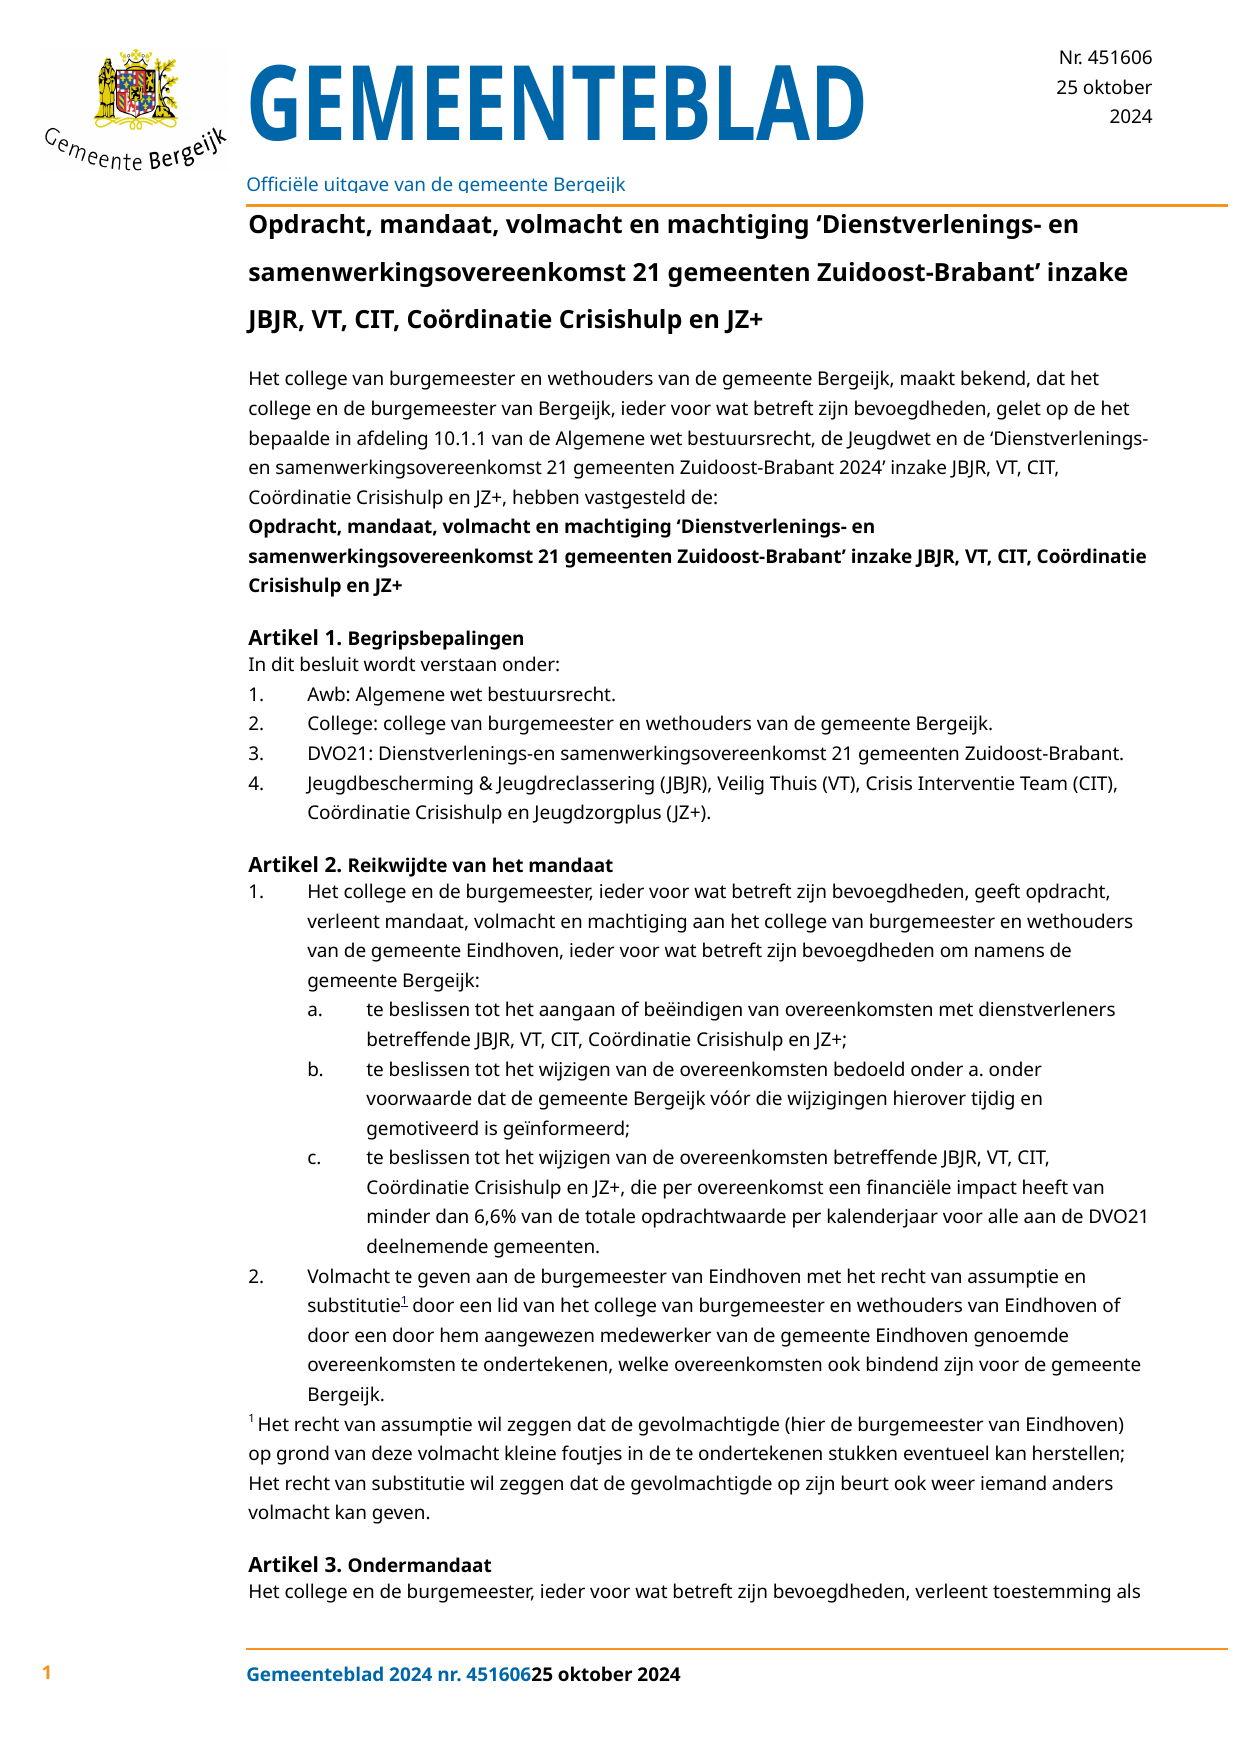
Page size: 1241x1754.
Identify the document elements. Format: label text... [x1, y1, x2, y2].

text Artikel 3. Ondermandaat [248, 1550, 1152, 1578]
list te beslissen tot het wijzigen van de overeenkomsten betreffende JBJR, VT, CIT, Coördinatie Crisishulp en JZ+, die per overeenkomst een financiële impact heeft van minder dan 6,6% van de totale opdrachtwaarde per kalenderjaar voor alle aan de DVO21 deelnemende gemeenten. [307, 1144, 1152, 1259]
text Artikel 2. Reikwijdte van het mandaat [248, 850, 1152, 878]
text Opdracht, mandaat, volmacht en machtiging ‘Dienstverlenings- en samenwerkingsovereenkomst 21 gemeenten Zuidoost-Brabant’ inzake JBJR, VT, CIT, Coördinatie Crisishulp en JZ+ [248, 513, 1152, 598]
text Opdracht, mandaat, volmacht en machtiging ‘Dienstverlenings- en samenwerkingsovereenkomst 21 gemeenten Zuidoost-Brabant’ inzake JBJR, VT, CIT, Coördinatie Crisishulp en JZ+ [248, 207, 1152, 336]
list te beslissen tot het wijzigen van de overeenkomsten bedoeld onder a. onder voorwaarde dat de gemeente Bergeijk vóór die wijzigingen hierover tijdig en gemotiveerd is geïnformeerd; [307, 1056, 1152, 1141]
list DVO21: Dienstverlenings-en samenwerkingsovereenkomst 21 gemeenten Zuidoost-Brabant. [248, 740, 1152, 766]
list Volmacht te geven aan de burgemeester van Eindhoven met het recht van assumptie en substitutie1 door een lid van het college van burgemeester en wethouders van Eindhoven of door een door hem aangewezen medewerker van de gemeente Eindhoven genoemde overeenkomsten te ondertekenen, welke overeenkomsten ook bindend zijn voor de gemeente Bergeijk. [248, 1263, 1152, 1407]
picture [41, 47, 231, 172]
list Het college en de burgemeester, ieder voor wat betreft zijn bevoegdheden, geeft opdracht, verleent mandaat, volmacht en machtiging aan het college van burgemeester en wethouders van de gemeente Eindhoven, ieder voor wat betreft zijn bevoegdheden om namens de gemeente Bergeijk: [248, 878, 1152, 993]
list College: college van burgemeester en wethouders van de gemeente Bergeijk. [248, 711, 1152, 736]
text 1 Het recht van assumptie wil zeggen dat de gevolmachtigde (hier de burgemeester van Eindhoven) op grond van deze volmacht kleine foutjes in de te ondertekenen stukken eventueel kan herstellen; Het recht van substitutie wil zeggen dat de gevolmachtigde op zijn beurt ook weer iemand anders volmacht kan geven. [248, 1411, 1152, 1525]
list Awb: Algemene wet bestuursrecht. [248, 681, 1152, 707]
text Het college van burgemeester en wethouders van de gemeente Bergeijk, maakt bekend, dat het college en de burgemeester van Bergeijk, ieder voor wat betreft zijn bevoegdheden, gelet op de het bepaalde in afdeling 10.1.1 van de Algemene wet bestuursrecht, de Jeugdwet en de ‘Dienstverlenings-en samenwerkingsovereenkomst 21 gemeenten Zuidoost-Brabant 2024’ inzake JBJR, VT, CIT, Coördinatie Crisishulp en JZ+, hebben vastgesteld de: [248, 366, 1152, 509]
text Artikel 1. Begripsbepalingen [248, 623, 1152, 651]
list Jeugdbescherming & Jeugdreclassering (JBJR), Veilig Thuis (VT), Crisis Interventie Team (CIT), Coördinatie Crisishulp en Jeugdzorgplus (JZ+). [248, 770, 1152, 825]
text In dit besluit wordt verstaan onder: [248, 651, 1152, 677]
list te beslissen tot het aangaan of beëindigen van overeenkomsten met dienstverleners betreffende JBJR, VT, CIT, Coördinatie Crisishulp en JZ+; [307, 997, 1152, 1052]
text Het college en de burgemeester, ieder voor wat betreft zijn bevoegdheden, verleent toestemming als [248, 1578, 1152, 1604]
